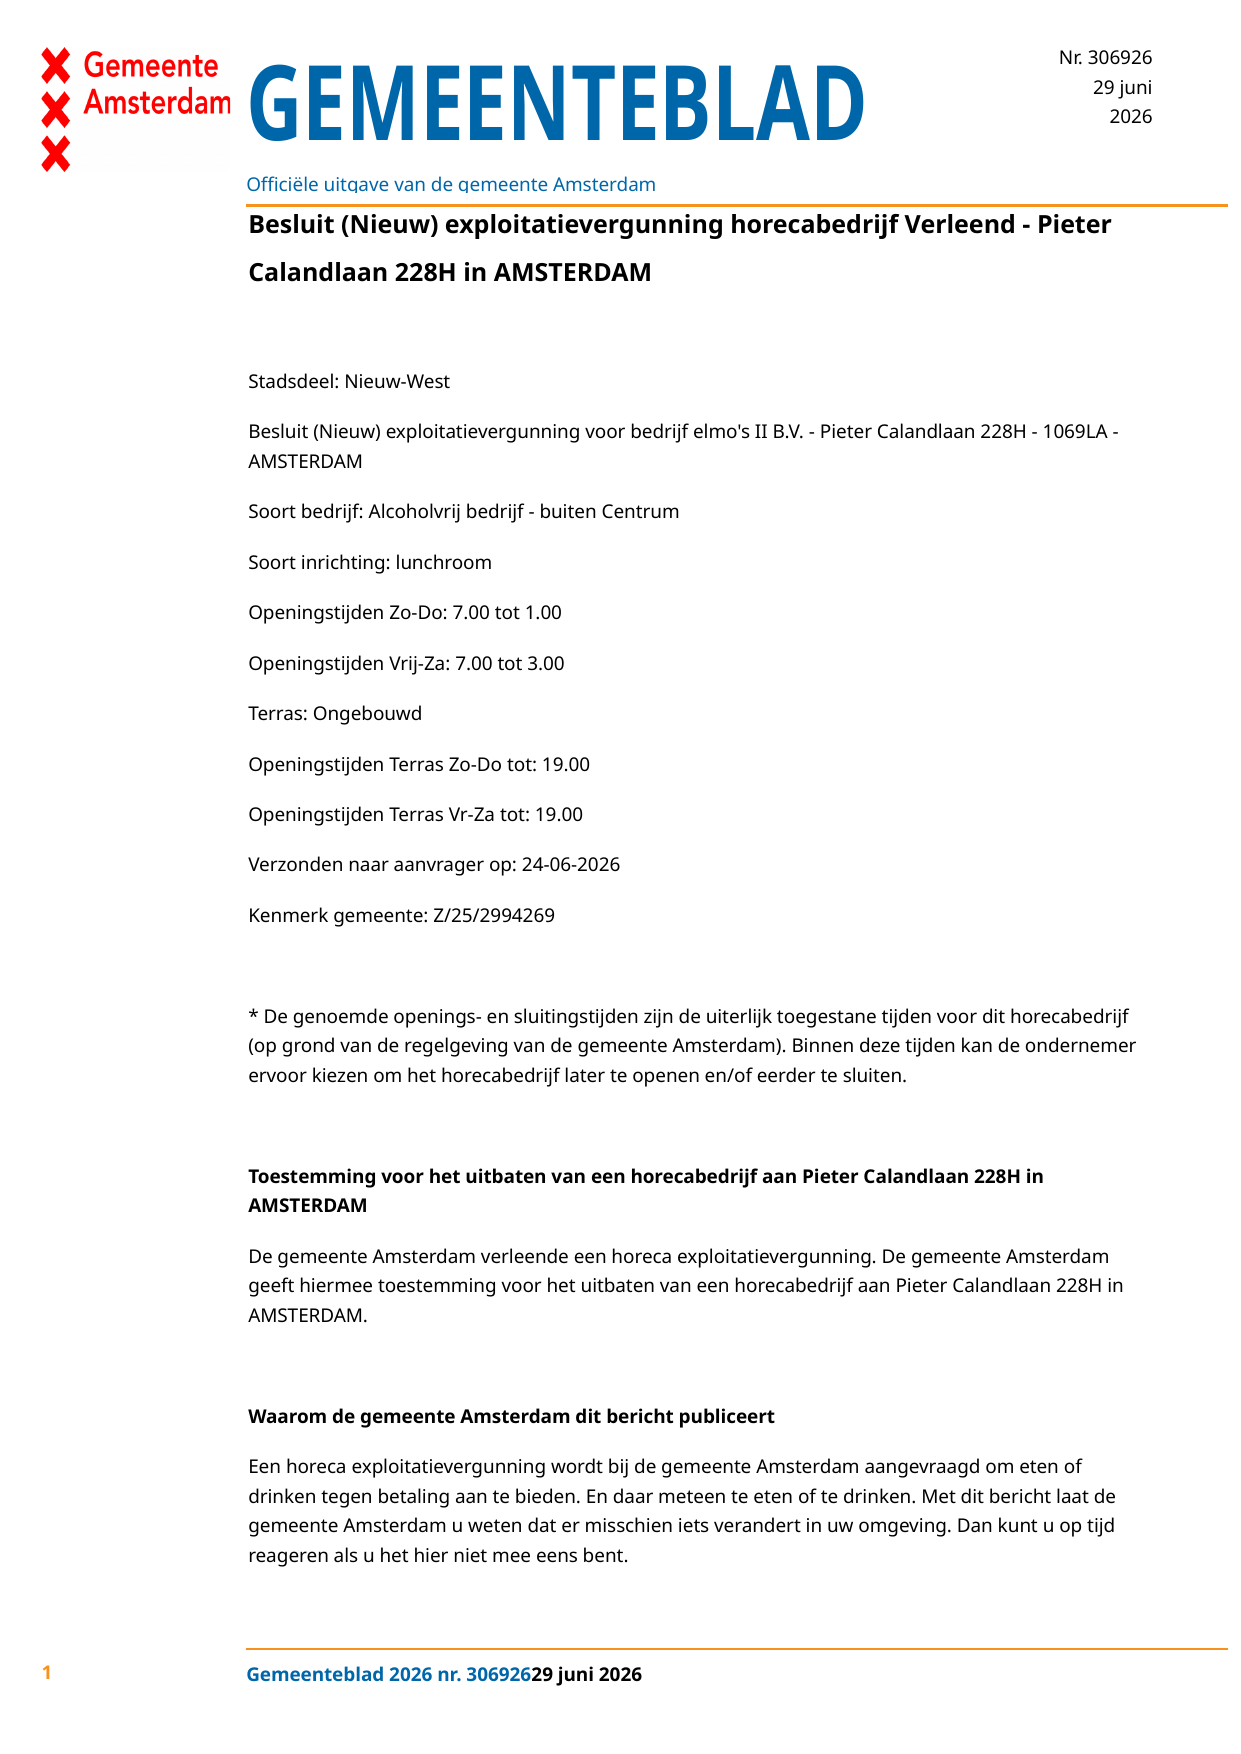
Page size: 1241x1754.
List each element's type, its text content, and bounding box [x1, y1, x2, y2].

text Terras: Ongebouwd [248, 700, 1152, 726]
text Verzonden naar aanvrager op: 24-06-2026 [248, 852, 1152, 877]
text Toestemming voor het uitbaten van een horecabedrijf aan Pieter Calandlaan 228H in AMSTERDAM [248, 1163, 1152, 1218]
text Soort inrichting: lunchroom [248, 549, 1152, 575]
text * De genoemde openings- en sluitingstijden zijn de uiterlijk toegestane tijden voor dit horecabedrijf (op grond van de regelgeving van de gemeente Amsterdam). Binnen deze tijden kan de ondernemer ervoor kiezen om het horecabedrijf later te openen en/of eerder te sluiten. [248, 1003, 1152, 1088]
text Waarom de gemeente Amsterdam dit bericht publiceert [248, 1403, 1152, 1429]
text Besluit (Nieuw) exploitatievergunning horecabedrijf Verleend - Pieter Calandlaan 228H in AMSTERDAM [248, 207, 1152, 288]
text Openingstijden Terras Vr-Za tot: 19.00 [248, 801, 1152, 827]
text Een horeca exploitatievergunning wordt bij de gemeente Amsterdam aangevraagd om eten of drinken tegen betaling aan te bieden. En daar meteen te eten of te drinken. Met dit bericht laat de gemeente Amsterdam u weten dat er misschien iets verandert in uw omgeving. Dan kunt u op tijd reageren als u het hier niet mee eens bent. [248, 1453, 1152, 1568]
text Besluit (Nieuw) exploitatievergunning voor bedrijf elmo's II B.V. - Pieter Calandlaan 228H - 1069LA - AMSTERDAM [248, 419, 1152, 474]
text Soort bedrijf: Alcoholvrij bedrijf - buiten Centrum [248, 499, 1152, 524]
text De gemeente Amsterdam verleende een horeca exploitatievergunning. De gemeente Amsterdam geeft hiermee toestemming voor het uitbaten van een horecabedrijf aan Pieter Calandlaan 228H in AMSTERDAM. [248, 1243, 1152, 1328]
text Kenmerk gemeente: Z/25/2994269 [248, 902, 1152, 928]
text Stadsdeel: Nieuw-West [248, 368, 1152, 394]
text Openingstijden Zo-Do: 7.00 tot 1.00 [248, 599, 1152, 625]
text Openingstijden Vrij-Za: 7.00 tot 3.00 [248, 650, 1152, 676]
text Openingstijden Terras Zo-Do tot: 19.00 [248, 751, 1152, 777]
picture [41, 47, 231, 172]
